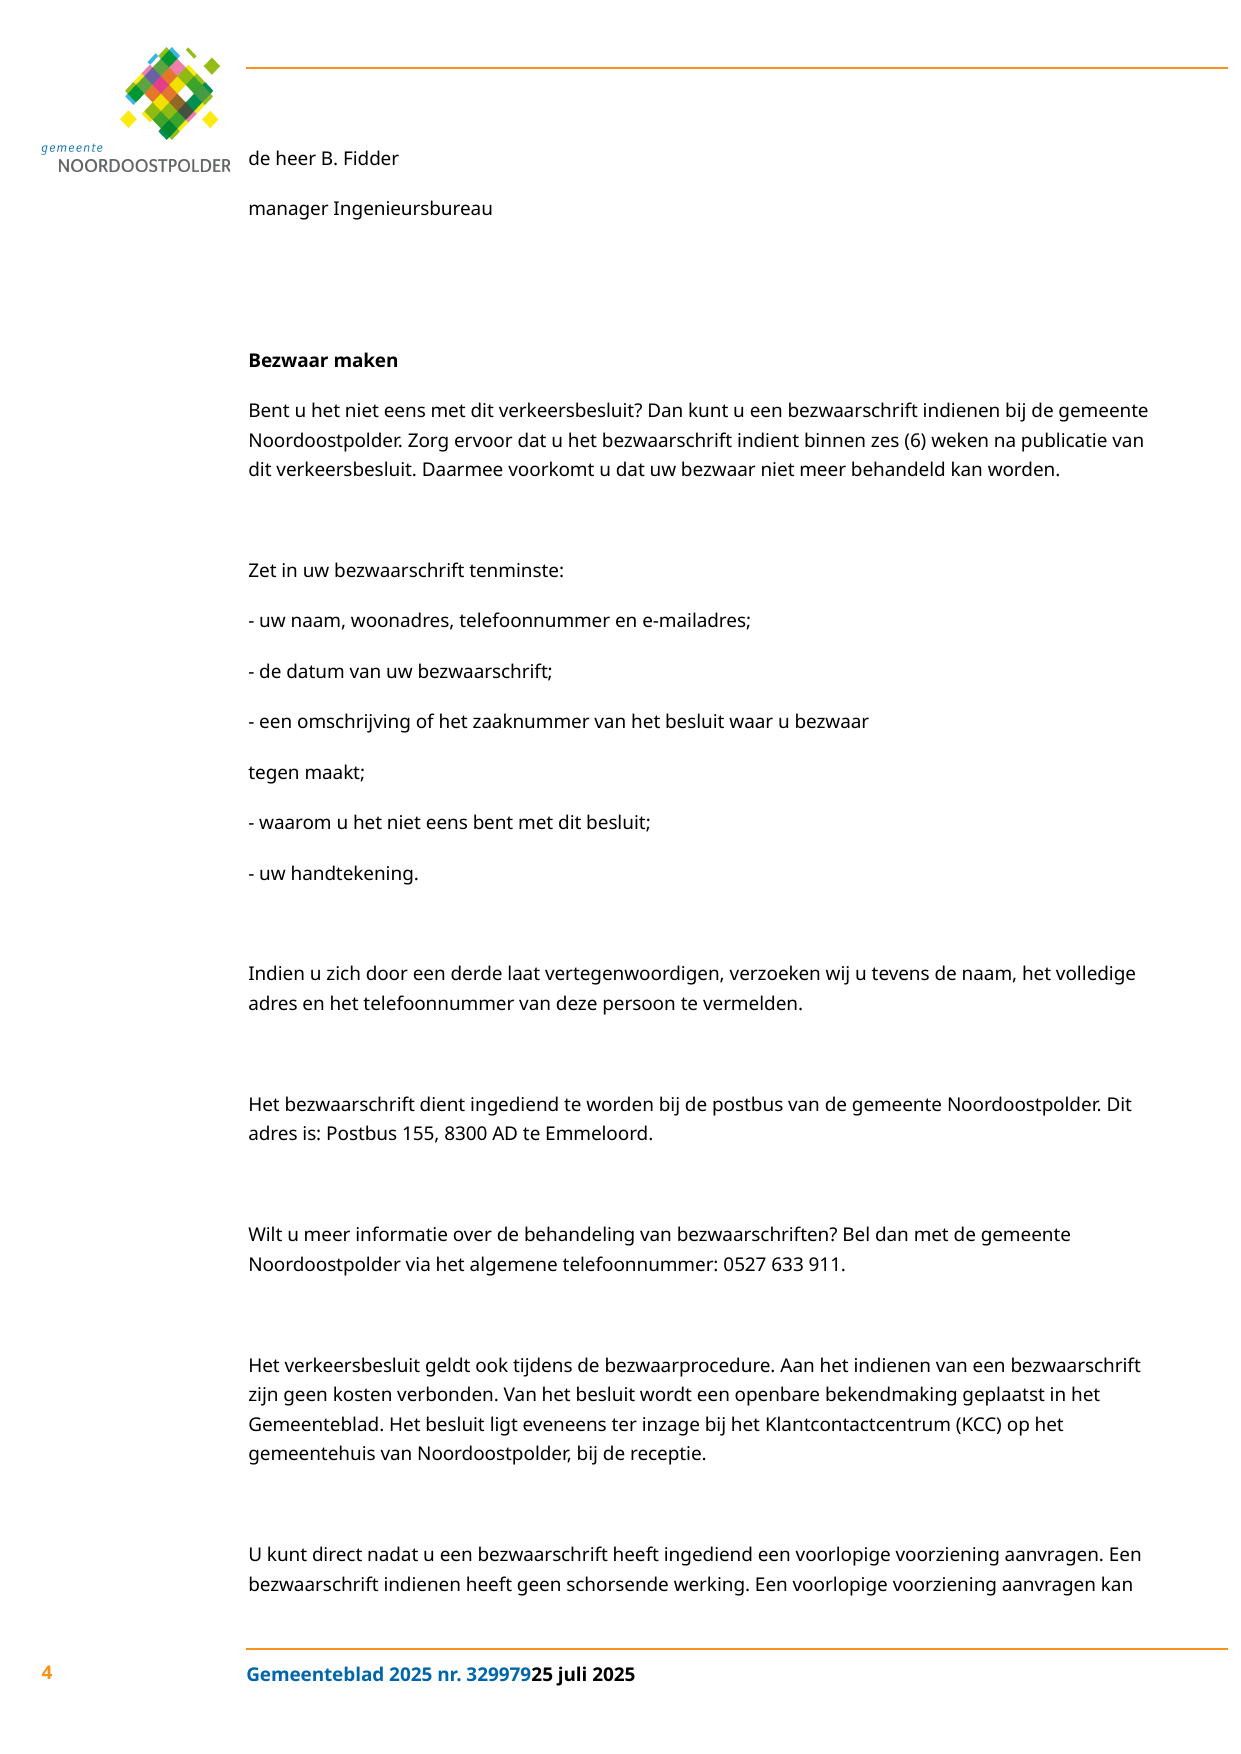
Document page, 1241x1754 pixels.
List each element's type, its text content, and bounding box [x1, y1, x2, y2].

text Bent u het niet eens met dit verkeersbesluit? Dan kunt u een bezwaarschrift indienen bij de gemeente Noordoostpolder. Zorg ervoor dat u het bezwaarschrift indient binnen zes (6) weken na publicatie van dit verkeersbesluit. Daarmee voorkomt u dat uw bezwaar niet meer behandeld kan worden. [248, 397, 1152, 482]
text - een omschrijving of het zaaknummer van het besluit waar u bezwaar [248, 708, 1152, 734]
text U kunt direct nadat u een bezwaarschrift heeft ingediend een voorlopige voorziening aanvragen. Een bezwaarschrift indienen heeft geen schorsende werking. Een voorlopige voorziening aanvragen kan [248, 1541, 1152, 1597]
text Zet in uw bezwaarschrift tenminste: [248, 557, 1152, 583]
text tegen maakt; [248, 759, 1152, 785]
text Het verkeersbesluit geldt ook tijdens de bezwaarprocedure. Aan het indienen van een bezwaarschrift zijn geen kosten verbonden. Van het besluit wordt een openbare bekendmaking geplaatst in het Gemeenteblad. Het besluit ligt eveneens ter inzage bij het Klantcontactcentrum (KCC) op het gemeentehuis van Noordoostpolder, bij de receptie. [248, 1352, 1152, 1466]
text Bezwaar maken [248, 347, 1152, 373]
text Wilt u meer informatie over de behandeling van bezwaarschriften? Bel dan met de gemeente Noordoostpolder via het algemene telefoonnummer: 0527 633 911. [248, 1221, 1152, 1277]
text de heer B. Fidder [248, 145, 1152, 171]
text Indien u zich door een derde laat vertegenwoordigen, verzoeken wij u tevens de naam, het volledige adres en het telefoonnummer van deze persoon te vermelden. [248, 961, 1152, 1016]
picture [41, 47, 231, 172]
text Het bezwaarschrift dient ingediend te worden bij de postbus van de gemeente Noordoostpolder. Dit adres is: Postbus 155, 8300 AD te Emmeloord. [248, 1091, 1152, 1146]
text manager Ingenieursbureau [248, 196, 1152, 221]
text - uw handtekening. [248, 860, 1152, 886]
text - de datum van uw bezwaarschrift; [248, 658, 1152, 684]
text - uw naam, woonadres, telefoonnummer en e-mailadres; [248, 608, 1152, 633]
text - waarom u het niet eens bent met dit besluit; [248, 809, 1152, 835]
